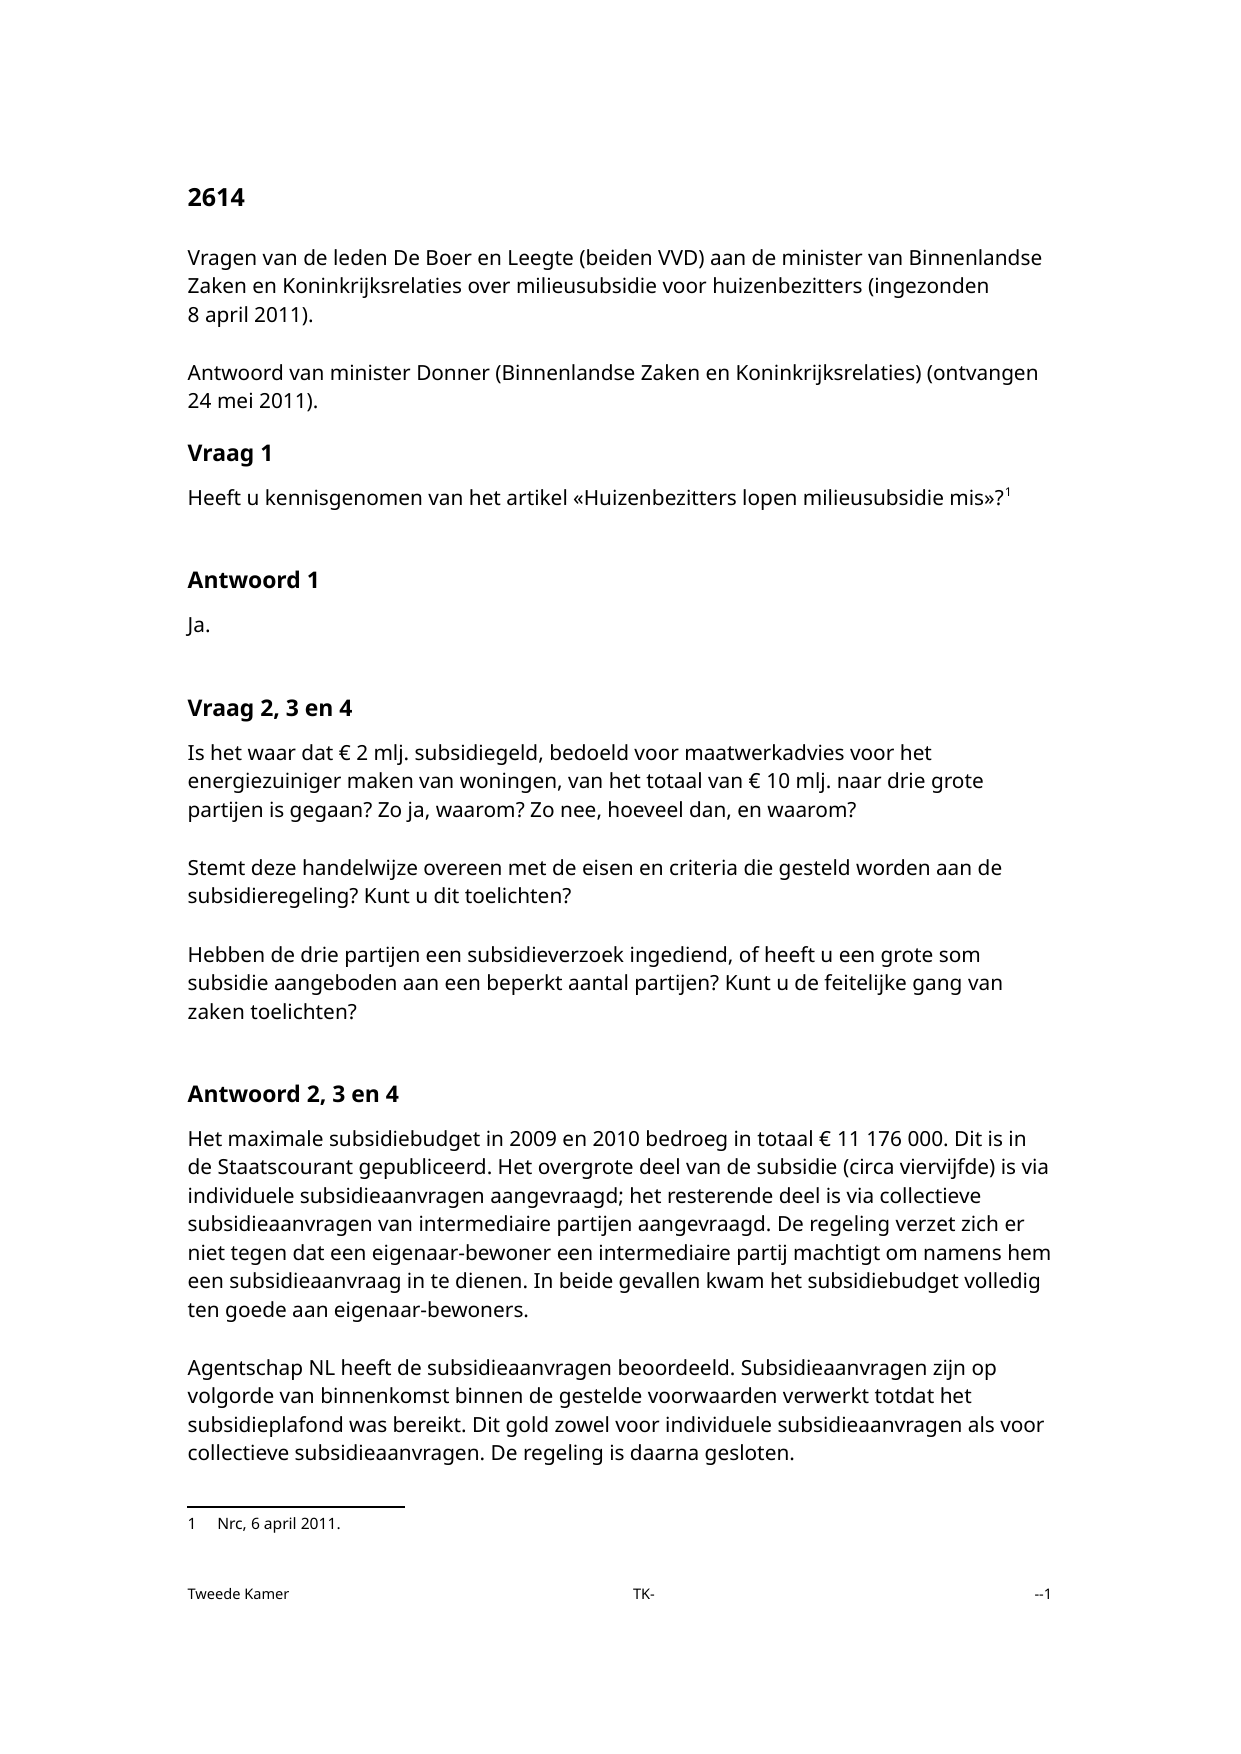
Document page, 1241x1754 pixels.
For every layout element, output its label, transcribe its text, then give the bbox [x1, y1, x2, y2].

text Agentschap NL heeft de subsidieaanvragen beoordeeld. Subsidieaanvragen zijn op volgorde van binnenkomst binnen de gestelde voorwaarden verwerkt totdat het subsidieplafond was bereikt. Dit gold zowel voor individuele subsidieaanvragen als voor collectieve subsidieaanvragen. De regeling is daarna gesloten. [187, 1353, 1053, 1467]
subtitle Vraag 2, 3 en 4 [187, 692, 1053, 723]
text Antwoord van minister Donner (Binnenlandse Zaken en Koninkrijksrelaties) (ontvangen 24 mei 2011). [187, 358, 1053, 415]
text Het maximale subsidiebudget in 2009 en 2010 bedroeg in totaal € 11 176 000. Dit is in de Staatscourant gepubliceerd. Het overgrote deel van de subsidie (circa viervijfde) is via individuele subsidieaanvragen aangevraagd; het resterende deel is via collectieve subsidieaanvragen van intermediaire partijen aangevraagd. De regeling verzet zich er niet tegen dat een eigenaar-bewoner een intermediaire partij machtigt om namens hem een subsidieaanvraag in te dienen. In beide gevallen kwam het subsidiebudget volledig ten goede aan eigenaar-bewoners. [187, 1124, 1053, 1323]
text Is het waar dat € 2 mlj. subsidiegeld, bedoeld voor maatwerkadvies voor het energiezuiniger maken van woningen, van het totaal van € 10 mlj. naar drie grote partijen is gegaan? Zo ja, waarom? Zo nee, hoeveel dan, en waarom? [187, 738, 1053, 823]
text Stemt deze handelwijze overeen met de eisen en criteria die gesteld worden aan de subsidieregeling? Kunt u dit toelichten? [187, 853, 1053, 910]
text Vragen van de leden De Boer en Leegte (beiden VVD) aan de minister van Binnenlandse Zaken en Koninkrijksrelaties over milieusubsidie voor huizenbezitters (ingezonden 8 april 2011). [187, 243, 1053, 328]
text 2614 [187, 179, 1053, 213]
subtitle Vraag 1 [187, 437, 1053, 468]
text Heeft u kennisgenomen van het artikel «Huizenbezitters lopen milieusubsidie mis»? [187, 483, 1053, 512]
text Hebben de drie partijen een subsidieverzoek ingediend, of heeft u een grote som subsidie aangeboden aan een beperkt aantal partijen? Kunt u de feitelijke gang van zaken toelichten? [187, 940, 1053, 1025]
subtitle Antwoord 1 [187, 564, 1053, 596]
text Nrc, 6 april 2011. [187, 1506, 1053, 1534]
text Ja. [187, 611, 1053, 639]
subtitle Antwoord 2, 3 en 4 [187, 1078, 1053, 1109]
